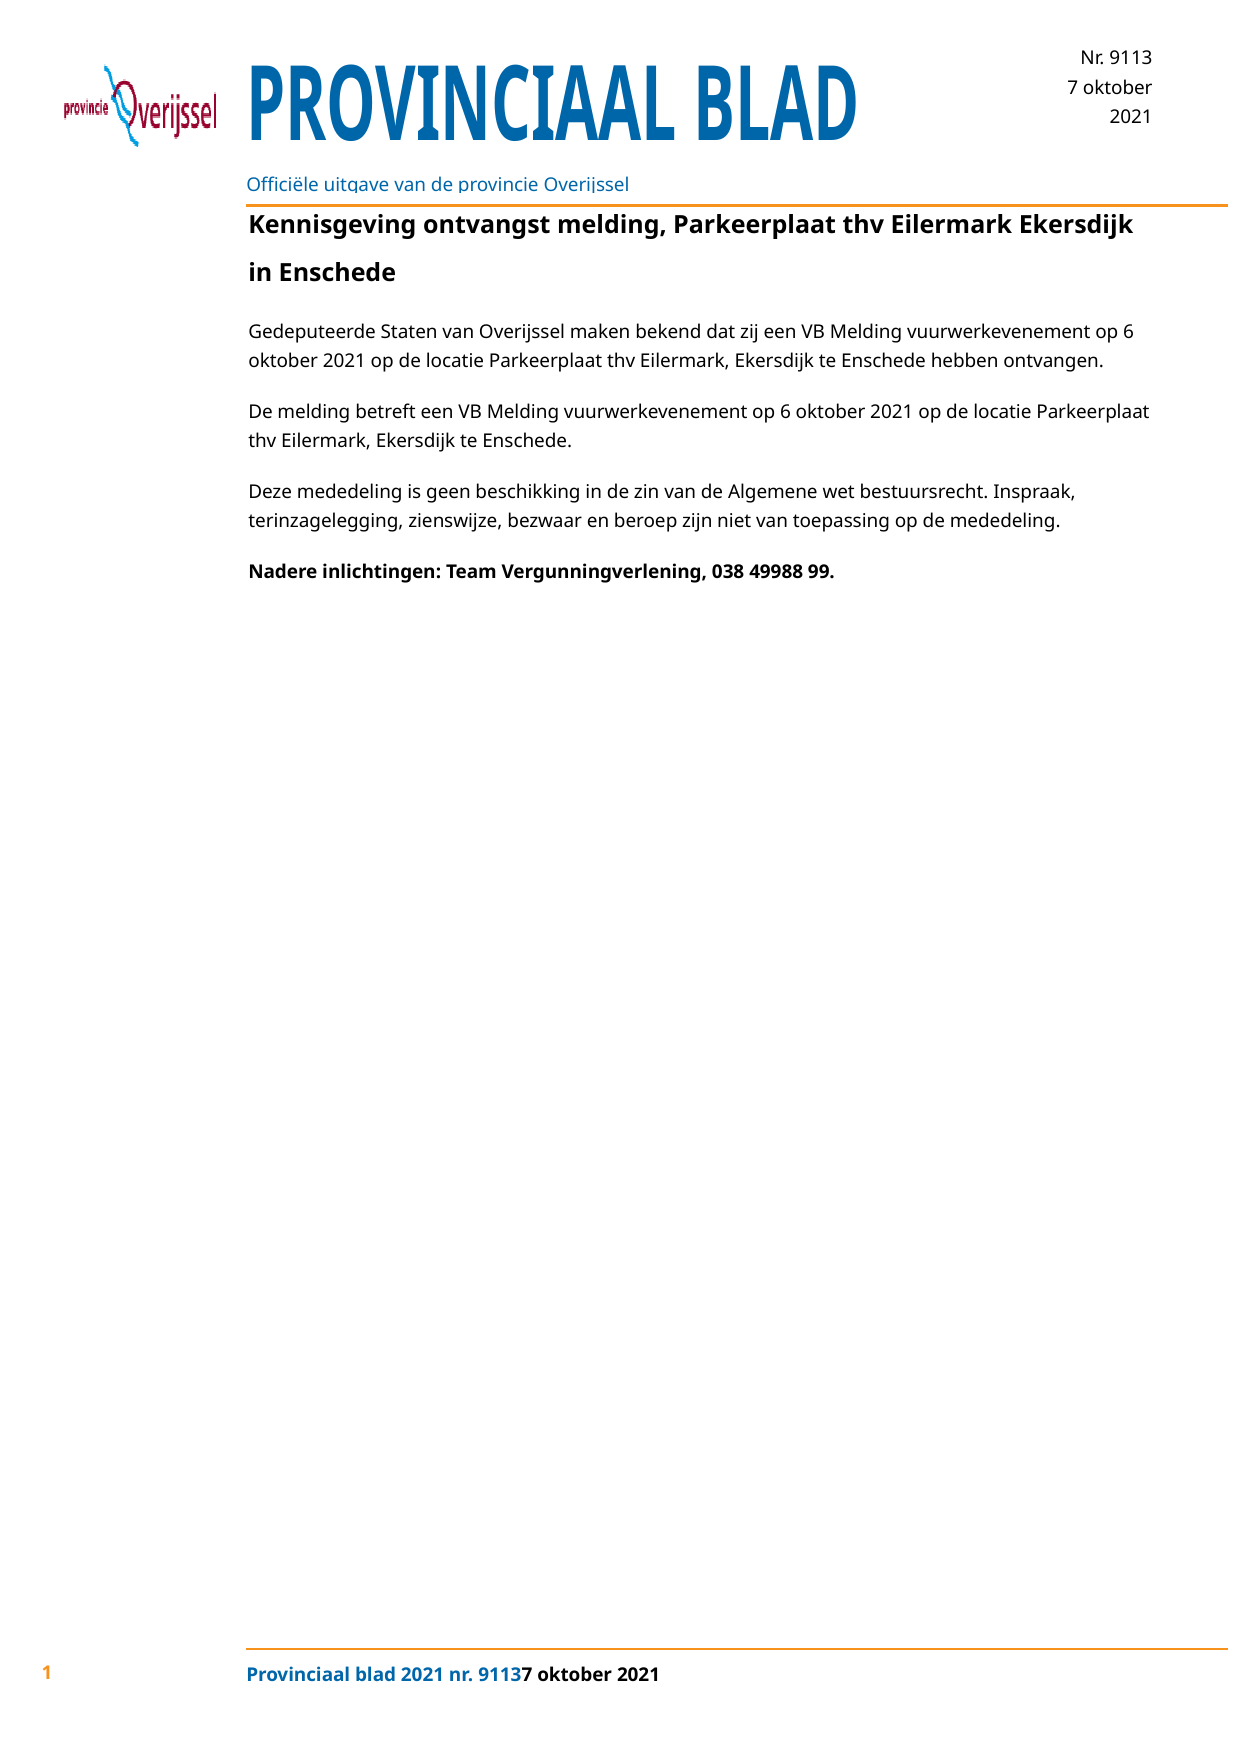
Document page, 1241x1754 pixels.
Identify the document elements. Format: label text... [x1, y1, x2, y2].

text Gedeputeerde Staten van Overijssel maken bekend dat zij een VB Melding vuurwerkevenement op 6 oktober 2021 op de locatie Parkeerplaat thv Eilermark, Ekersdijk te Enschede hebben ontvangen. [248, 318, 1152, 373]
text De melding betreft een VB Melding vuurwerkevenement op 6 oktober 2021 op de locatie Parkeerplaat thv Eilermark, Ekersdijk te Enschede. [248, 398, 1152, 453]
text Deze mededeling is geen beschikking in de zin van de Algemene wet bestuursrecht. Inspraak, terinzagelegging, zienswijze, bezwaar en beroep zijn niet van toepassing op de mededeling. [248, 478, 1152, 533]
picture [41, 47, 231, 172]
text Kennisgeving ontvangst melding, Parkeerplaat thv Eilermark Ekersdijk in Enschede [248, 207, 1152, 288]
text Nadere inlichtingen: Team Vergunningverlening, 038 49988 99. [248, 558, 1152, 584]
